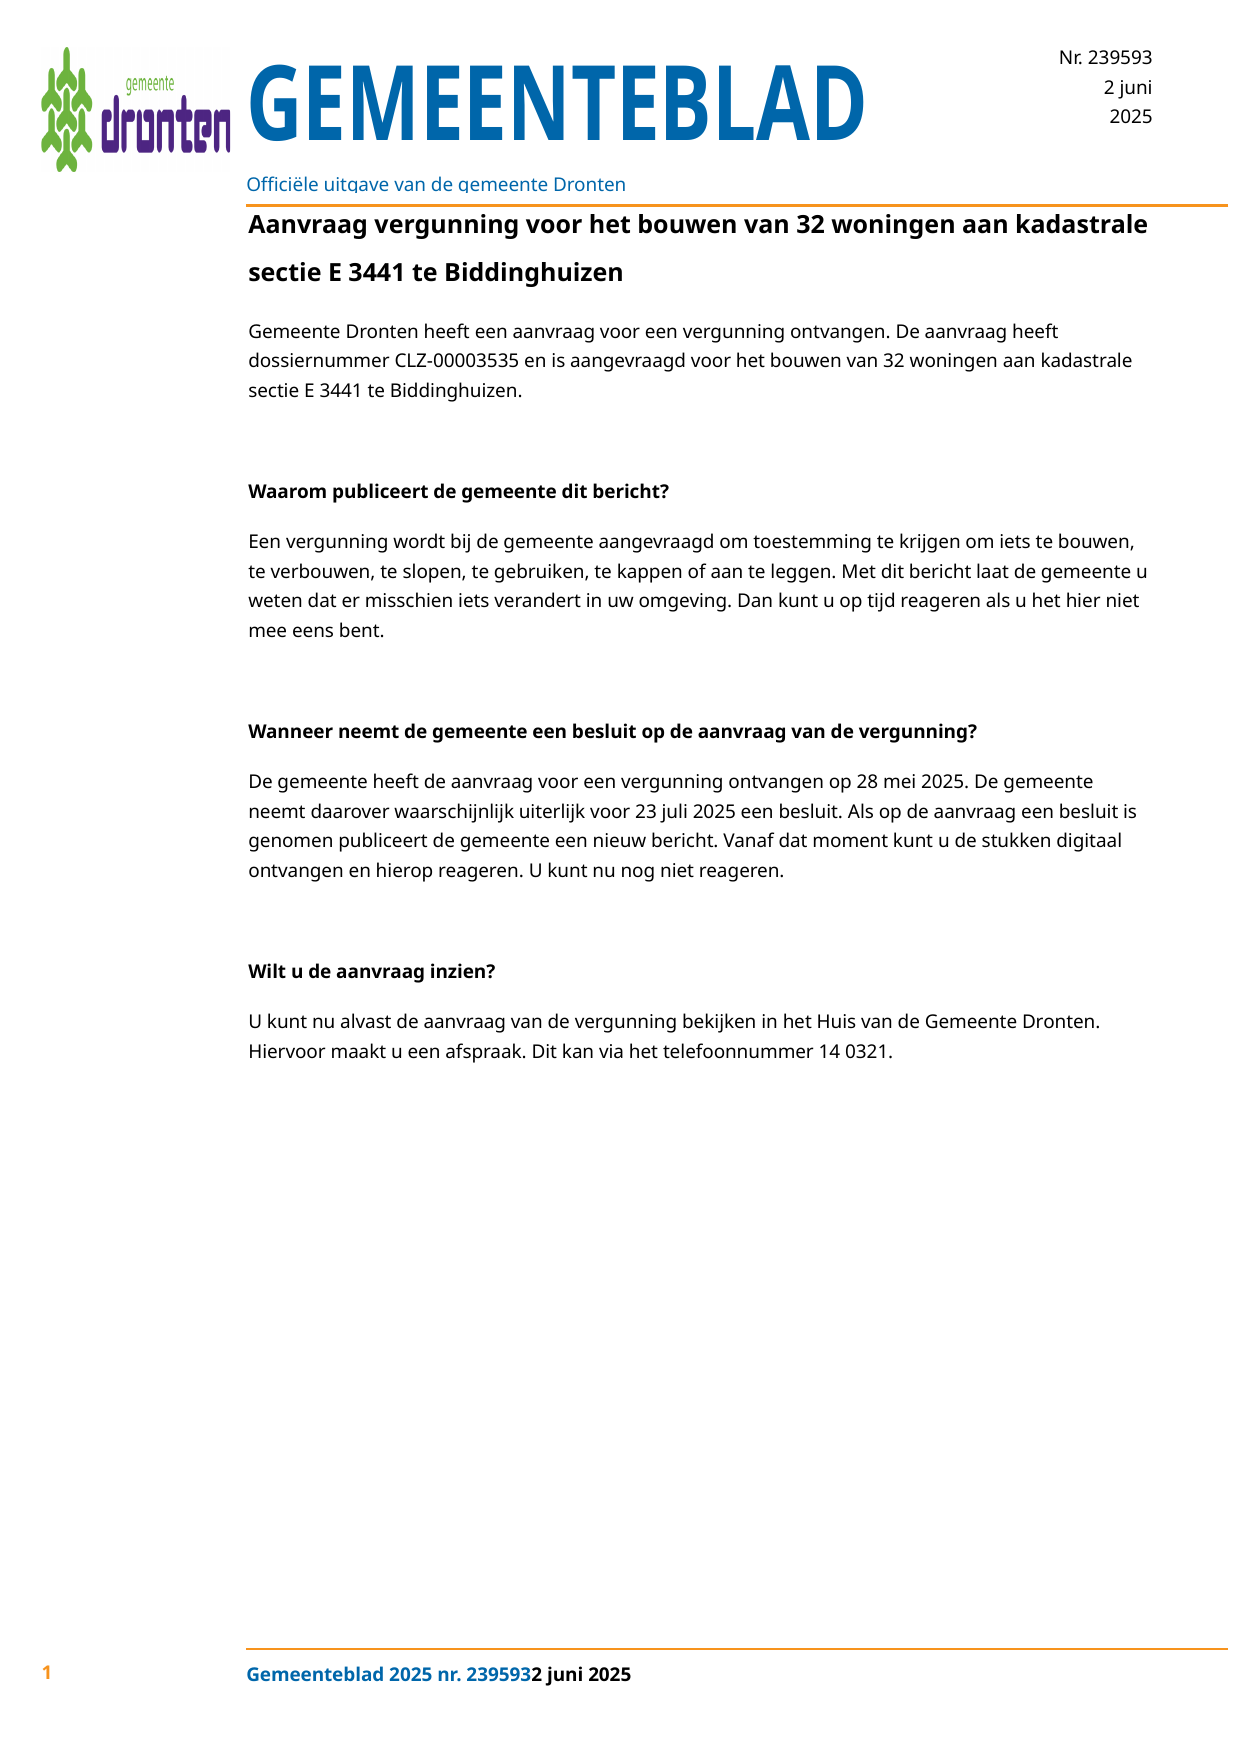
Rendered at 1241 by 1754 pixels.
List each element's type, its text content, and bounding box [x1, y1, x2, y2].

text Een vergunning wordt bij de gemeente aangevraagd om toestemming te krijgen om iets te bouwen, te verbouwen, te slopen, te gebruiken, te kappen of aan te leggen. Met dit bericht laat de gemeente u weten dat er misschien iets verandert in uw omgeving. Dan kunt u op tijd reageren als u het hier niet mee eens bent. [248, 528, 1152, 643]
text Wilt u de aanvraag inzien? [248, 958, 1152, 984]
text Gemeente Dronten heeft een aanvraag voor een vergunning ontvangen. De aanvraag heeft dossiernummer CLZ-00003535 en is aangevraagd voor het bouwen van 32 woningen aan kadastrale sectie E 3441 te Biddinghuizen. [248, 318, 1152, 403]
text Wanneer neemt de gemeente een besluit op de aanvraag van de vergunning? [248, 718, 1152, 744]
text Waarom publiceert de gemeente dit bericht? [248, 478, 1152, 504]
text Aanvraag vergunning voor het bouwen van 32 woningen aan kadastrale sectie E 3441 te Biddinghuizen [248, 207, 1152, 288]
text De gemeente heeft de aanvraag voor een vergunning ontvangen op 28 mei 2025. De gemeente neemt daarover waarschijnlijk uiterlijk voor 23 juli 2025 een besluit. Als op de aanvraag een besluit is genomen publiceert de gemeente een nieuw bericht. Vanaf dat moment kunt u de stukken digitaal ontvangen en hierop reageren. U kunt nu nog niet reageren. [248, 768, 1152, 883]
text U kunt nu alvast de aanvraag van de vergunning bekijken in het Huis van de Gemeente Dronten. Hiervoor maakt u een afspraak. Dit kan via het telefoonnummer 14 0321. [248, 1008, 1152, 1064]
picture [41, 47, 231, 172]
